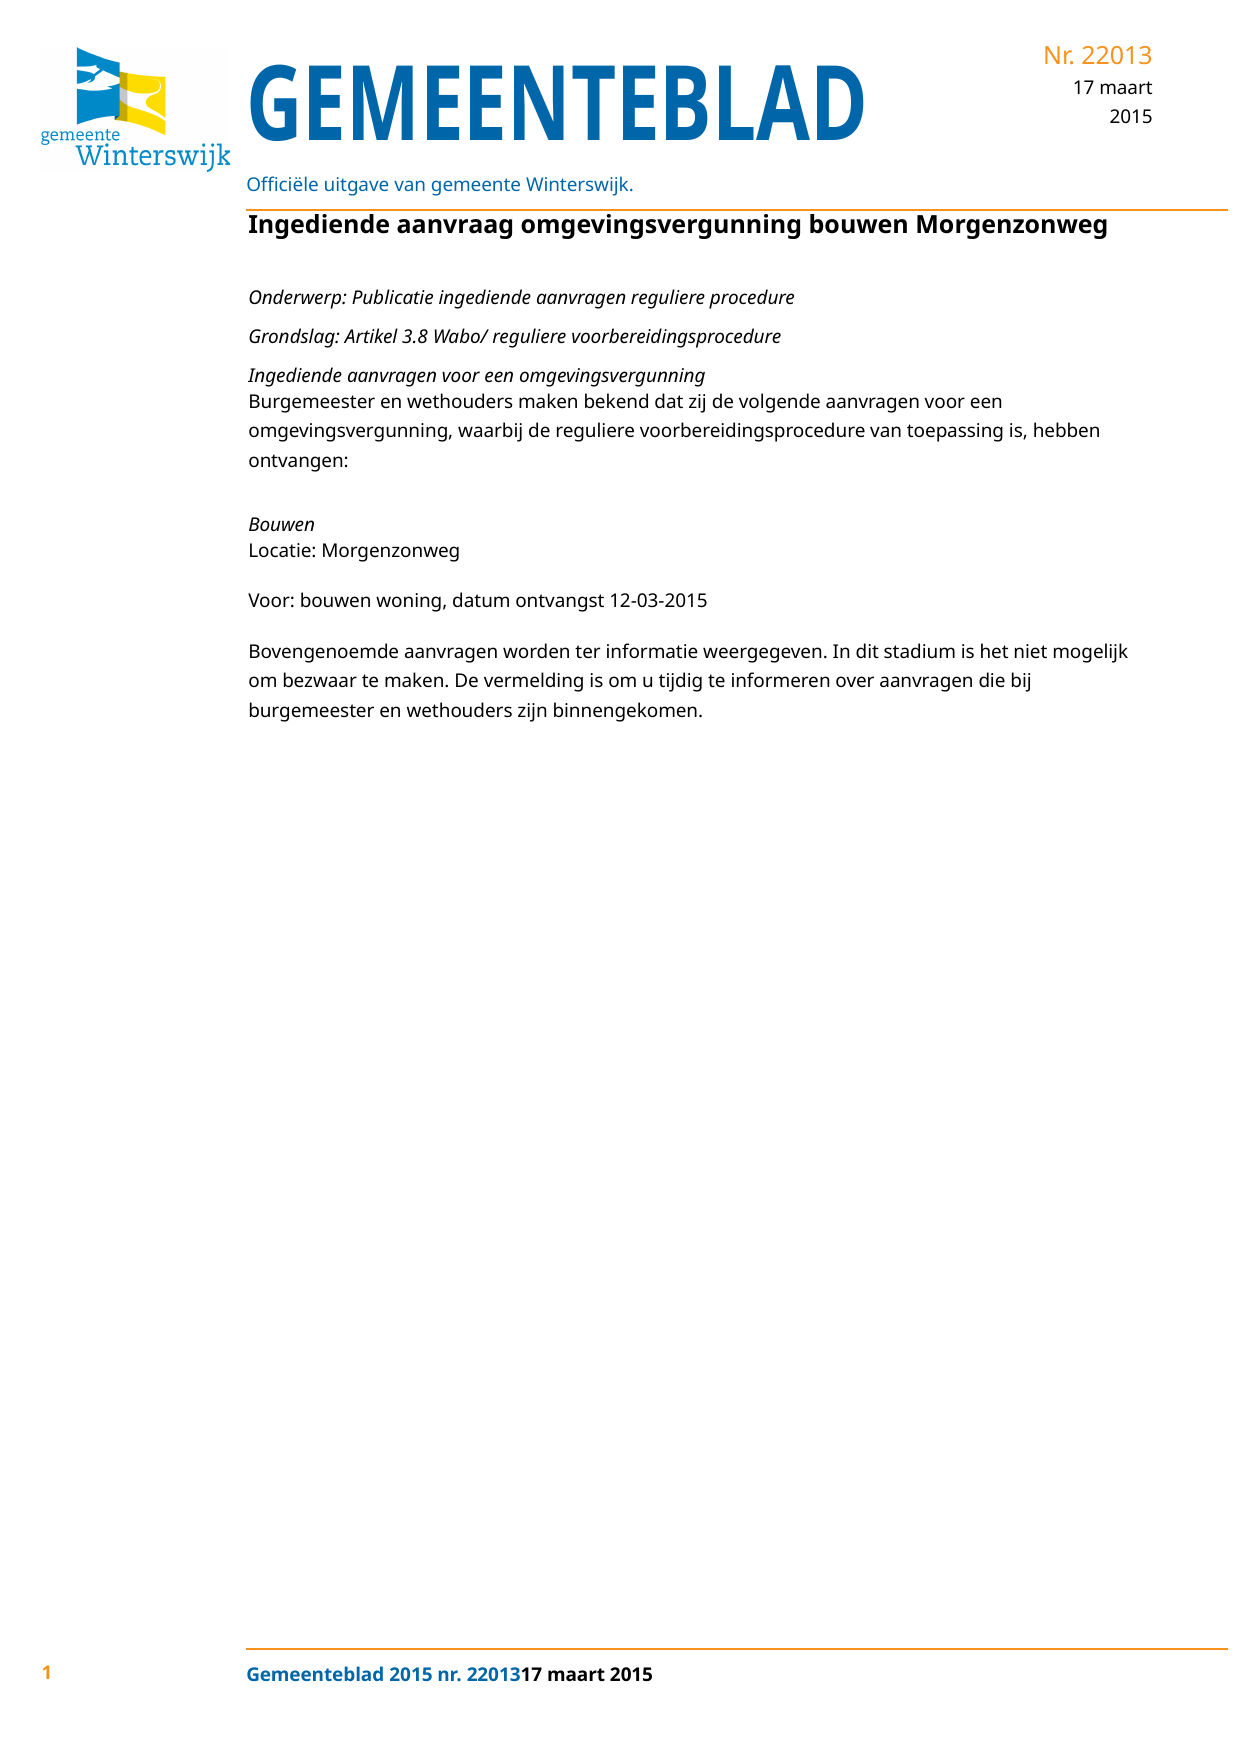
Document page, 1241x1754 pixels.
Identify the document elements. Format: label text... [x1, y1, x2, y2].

text Ingediende aanvraag omgevingsvergunning bouwen Morgenzonweg [248, 211, 1152, 241]
text Bouwen [248, 511, 1152, 537]
text Burgemeester en wethouders maken bekend dat zij de volgende aanvragen voor een omgevingsvergunning, waarbij de reguliere voorbereidingsprocedure van toepassing is, hebben ontvangen: [248, 388, 1152, 473]
text Voor: bouwen woning, datum ontvangst 12-03-2015 [248, 587, 1152, 613]
text Onderwerp: Publicatie ingediende aanvragen reguliere procedure [248, 284, 1152, 309]
picture [225, 153, 231, 162]
text Grondslag: Artikel 3.8 Wabo/ reguliere voorbereidingsprocedure [248, 323, 1152, 349]
text Bovengenoemde aanvragen worden ter informatie weergegeven. In dit stadium is het niet mogelijk om bezwaar te maken. De vermelding is om u tijdig te informeren over aanvragen die bij burgemeester en wethouders zijn binnengekomen. [248, 638, 1152, 723]
picture [41, 47, 231, 172]
text Ingediende aanvragen voor een omgevingsvergunning [248, 362, 1152, 388]
text Locatie: Morgenzonweg [248, 537, 1152, 563]
